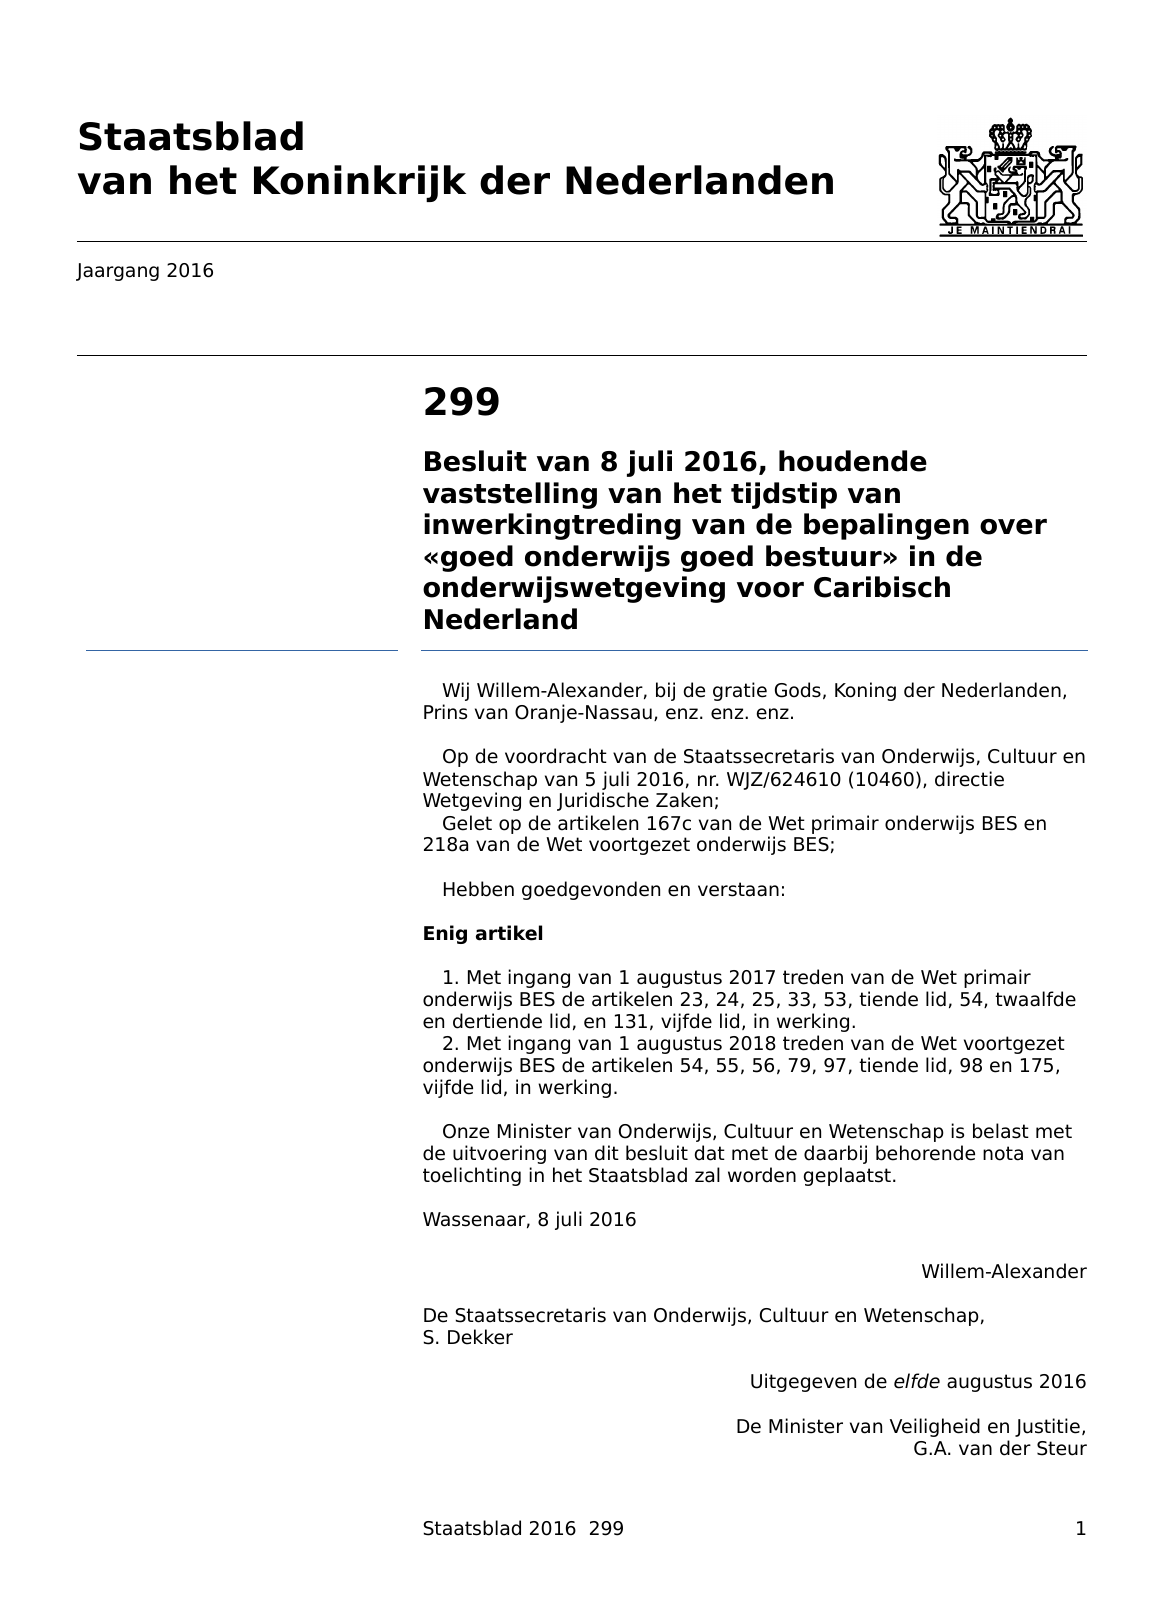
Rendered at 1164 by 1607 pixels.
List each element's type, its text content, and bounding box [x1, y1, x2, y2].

table_header [886, 100, 1087, 241]
text 1. Met ingang van 1 augustus 2017 treden van de Wet primair onderwijs BES de artikelen 23, 24, 25, 33, 53, tiende lid, 54, twaalfde en dertiende lid, en 131, vijfde lid, in werking. [422, 967, 1087, 1033]
subtitle Enig artikel [422, 923, 1087, 945]
subtitle 299 [422, 381, 1087, 424]
text De Staatssecretaris van Onderwijs, Cultuur en Wetenschap, S. Dekker [422, 1305, 1087, 1349]
text Uitgegeven de elfde augustus 2016 [422, 1371, 1087, 1393]
text Hebben goedgevonden en verstaan: [422, 878, 1087, 901]
text Gelet op de artikelen 167c van de Wet primair onderwijs BES en 218a van de Wet voortgezet onderwijs BES; [422, 812, 1087, 856]
text Onze Minister van Onderwijs, Cultuur en Wetenschap is belast met de uitvoering van dit besluit dat met de daarbij behorende nota van toelichting in het Staatsblad zal worden geplaatst. [422, 1121, 1087, 1187]
text Willem-Alexander [422, 1261, 1087, 1283]
picture [936, 115, 1087, 240]
text Op de voordracht van de Staatssecretaris van Onderwijs, Cultuur en Wetenschap van 5 juli 2016, nr. WJZ/624610 (10460), directie Wetgeving en Juridische Zaken; [422, 746, 1087, 812]
table_header Staatsblad van het Koninkrijk der Nederlanden [77, 100, 886, 241]
text Besluit van 8 juli 2016, houdende vaststelling van het tijdstip van inwerkingtreding van de bepalingen over «goed onderwijs goed bestuur» in de onderwijswetgeving voor Caribisch Nederland [422, 447, 1087, 636]
text Wassenaar, 8 juli 2016 [422, 1209, 1087, 1231]
text 2. Met ingang van 1 augustus 2018 treden van de Wet voortgezet onderwijs BES de artikelen 54, 55, 56, 79, 97, tiende lid, 98 en 175, vijfde lid, in werking. [422, 1033, 1087, 1099]
text Wij Willem-Alexander, bij de gratie Gods, Koning der Nederlanden, Prins van Oranje-Nassau, enz. enz. enz. [422, 680, 1087, 724]
text De Minister van Veiligheid en Justitie, G.A. van der Steur [422, 1416, 1087, 1459]
table_cell Jaargang 2016 [77, 242, 1087, 355]
